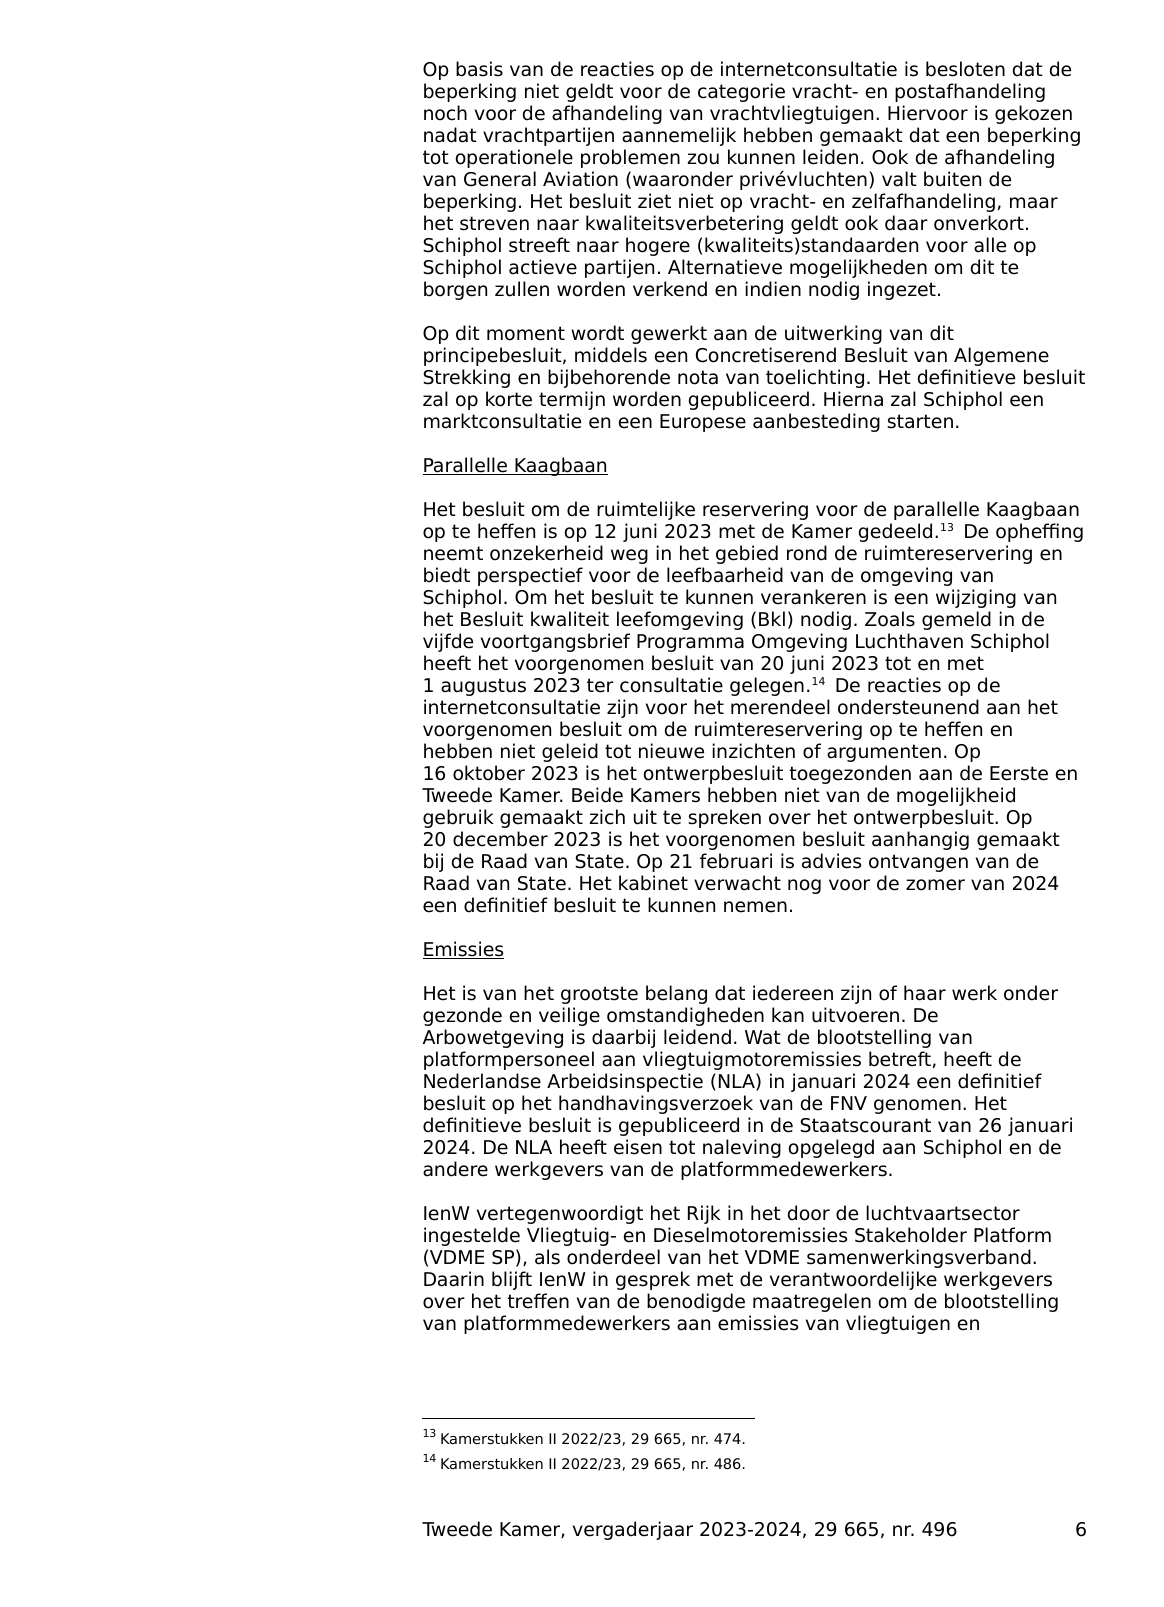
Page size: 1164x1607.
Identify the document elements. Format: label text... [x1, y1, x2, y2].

text Kamerstukken II 2022/23, 29 665, nr. 486. [422, 1452, 1087, 1474]
subtitle Emissies [422, 939, 1087, 961]
text Het besluit om de ruimtelijke reservering voor de parallelle Kaagbaan op te heffen is op 12 juni 2023 met de Kamer gedeeld. De opheffing neemt onzekerheid weg in het gebied rond de ruimtereservering en biedt perspectief voor de leefbaarheid van de omgeving van Schiphol. Om het besluit te kunnen verankeren is een wijziging van het Besluit kwaliteit leefomgeving (Bkl) nodig. Zoals gemeld in de vijfde voortgangsbrief Programma Omgeving Luchthaven Schiphol heeft het voorgenomen besluit van 20 juni 2023 tot en met 1 augustus 2023 ter consultatie gelegen. De reacties op de internetconsultatie zijn voor het merendeel ondersteunend aan het voorgenomen besluit om de ruimtereservering op te heffen en hebben niet geleid tot nieuwe inzichten of argumenten. Op 16 oktober 2023 is het ontwerpbesluit toegezonden aan de Eerste en Tweede Kamer. Beide Kamers hebben niet van de mogelijkheid gebruik gemaakt zich uit te spreken over het ontwerpbesluit. Op 20 december 2023 is het voorgenomen besluit aanhangig gemaakt bij de Raad van State. Op 21 februari is advies ontvangen van de Raad van State. Het kabinet verwacht nog voor de zomer van 2024 een definitief besluit te kunnen nemen. [422, 499, 1087, 917]
subtitle Parallelle Kaagbaan [422, 455, 1087, 477]
text Op basis van de reacties op de internetconsultatie is besloten dat de beperking niet geldt voor de categorie vracht- en postafhandeling noch voor de afhandeling van vrachtvliegtuigen. Hiervoor is gekozen nadat vrachtpartijen aannemelijk hebben gemaakt dat een beperking tot operationele problemen zou kunnen leiden. Ook de afhandeling van General Aviation (waaronder privévluchten) valt buiten de beperking. Het besluit ziet niet op vracht- en zelfafhandeling, maar het streven naar kwaliteitsverbetering geldt ook daar onverkort. Schiphol streeft naar hogere (kwaliteits)standaarden voor alle op Schiphol actieve partijen. Alternatieve mogelijkheden om dit te borgen zullen worden verkend en indien nodig ingezet. [422, 59, 1087, 301]
text IenW vertegenwoordigt het Rijk in het door de luchtvaartsector ingestelde Vliegtuig- en Dieselmotoremissies Stakeholder Platform (VDME SP), als onderdeel van het VDME samenwerkingsverband. Daarin blijft IenW in gesprek met de verantwoordelijke werkgevers over het treffen van de benodigde maatregelen om de blootstelling van platformmedewerkers aan emissies van vliegtuigen en [422, 1203, 1087, 1335]
text Het is van het grootste belang dat iedereen zijn of haar werk onder gezonde en veilige omstandigheden kan uitvoeren. De Arbowetgeving is daarbij leidend. Wat de blootstelling van platformpersoneel aan vliegtuigmotoremissies betreft, heeft de Nederlandse Arbeidsinspectie (NLA) in januari 2024 een definitief besluit op het handhavingsverzoek van de FNV genomen. Het definitieve besluit is gepubliceerd in de Staatscourant van 26 januari 2024. De NLA heeft eisen tot naleving opgelegd aan Schiphol en de andere werkgevers van de platformmedewerkers. [422, 983, 1087, 1181]
text Kamerstukken II 2022/23, 29 665, nr. 474. [422, 1427, 1087, 1449]
text Op dit moment wordt gewerkt aan de uitwerking van dit principebesluit, middels een Concretiserend Besluit van Algemene Strekking en bijbehorende nota van toelichting. Het definitieve besluit zal op korte termijn worden gepubliceerd. Hierna zal Schiphol een marktconsultatie en een Europese aanbesteding starten. [422, 323, 1087, 433]
